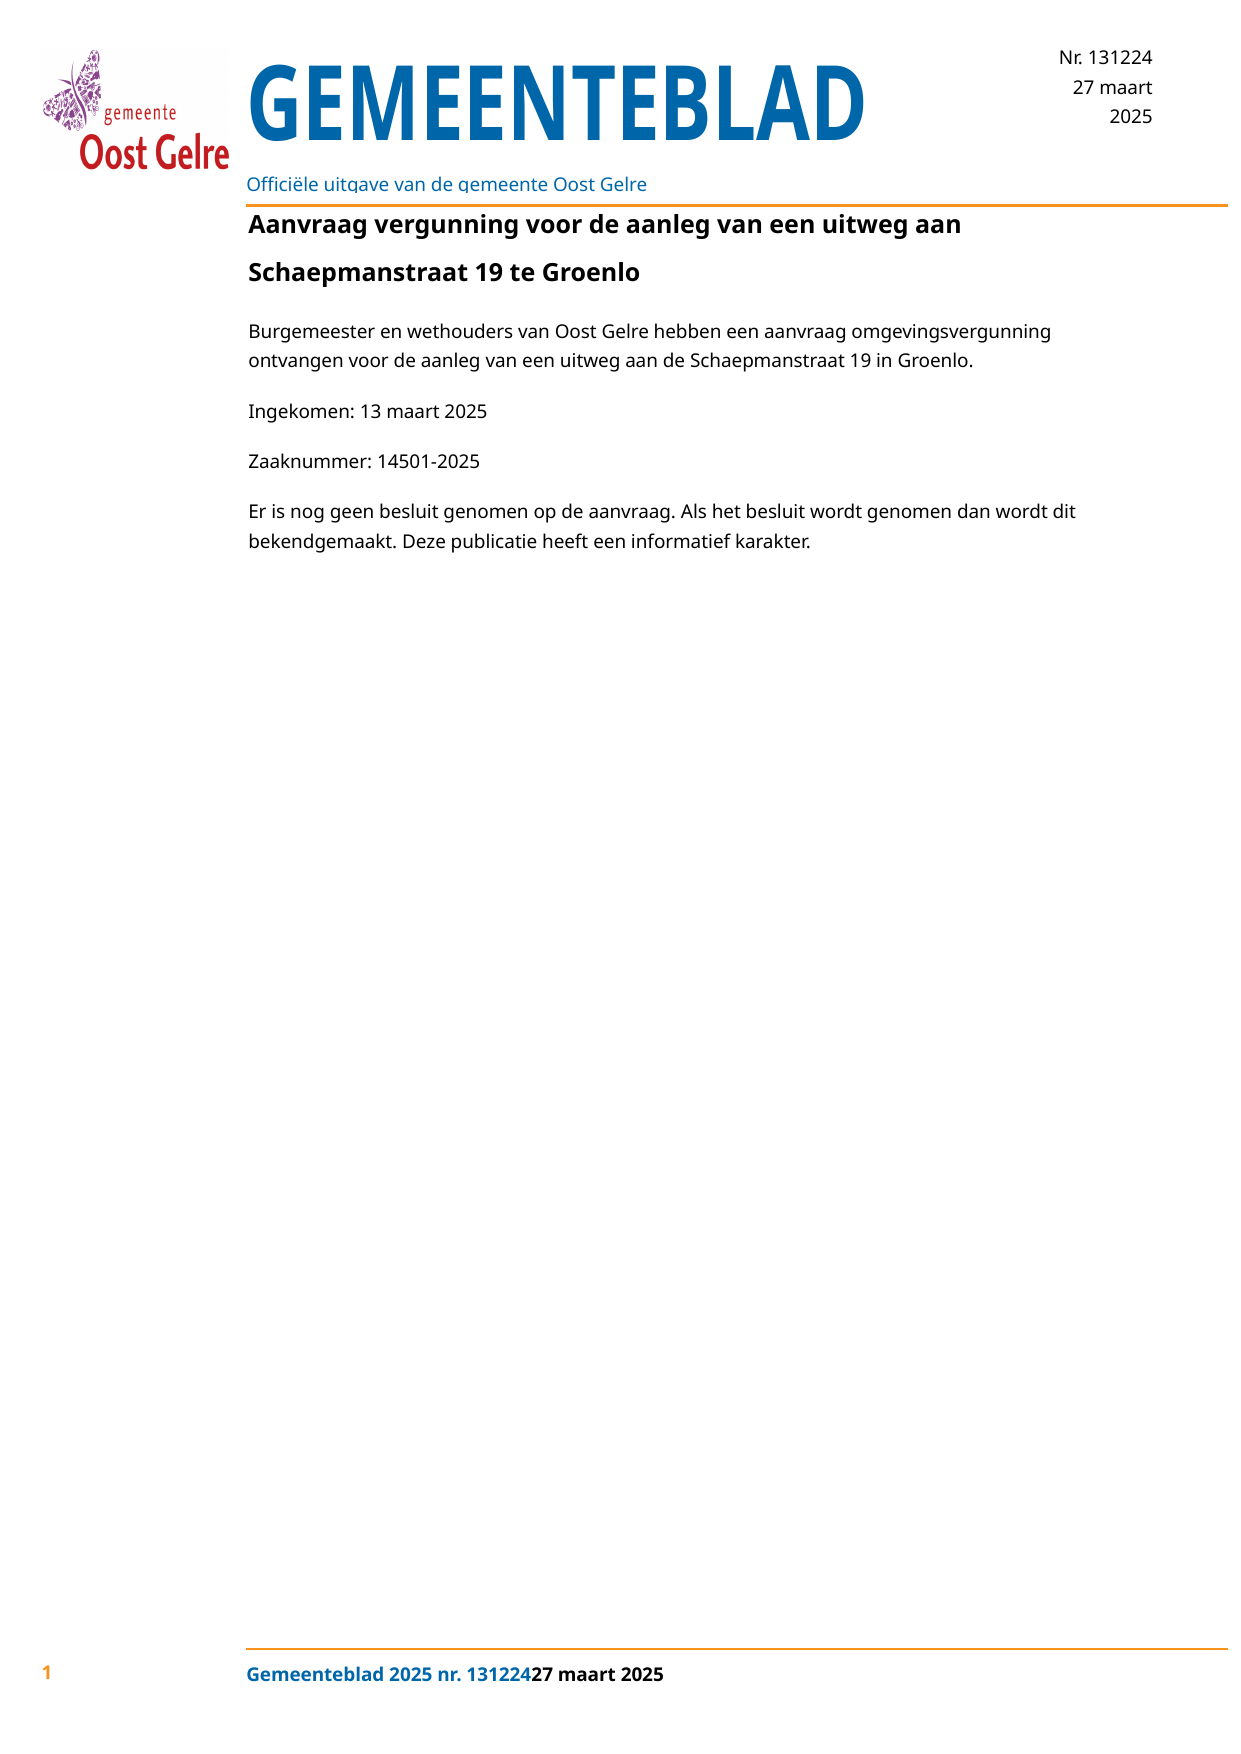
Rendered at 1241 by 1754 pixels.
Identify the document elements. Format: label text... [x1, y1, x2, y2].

picture [41, 47, 231, 172]
text Ingekomen: 13 maart 2025 [248, 398, 1152, 424]
text Aanvraag vergunning voor de aanleg van een uitweg aan Schaepmanstraat 19 te Groenlo [248, 207, 1152, 288]
text Er is nog geen besluit genomen op de aanvraag. Als het besluit wordt genomen dan wordt dit bekendgemaakt. Deze publicatie heeft een informatief karakter. [248, 499, 1152, 554]
text Burgemeester en wethouders van Oost Gelre hebben een aanvraag omgevingsvergunning ontvangen voor de aanleg van een uitweg aan de Schaepmanstraat 19 in Groenlo. [248, 318, 1152, 373]
text Zaaknummer: 14501-2025 [248, 448, 1152, 474]
